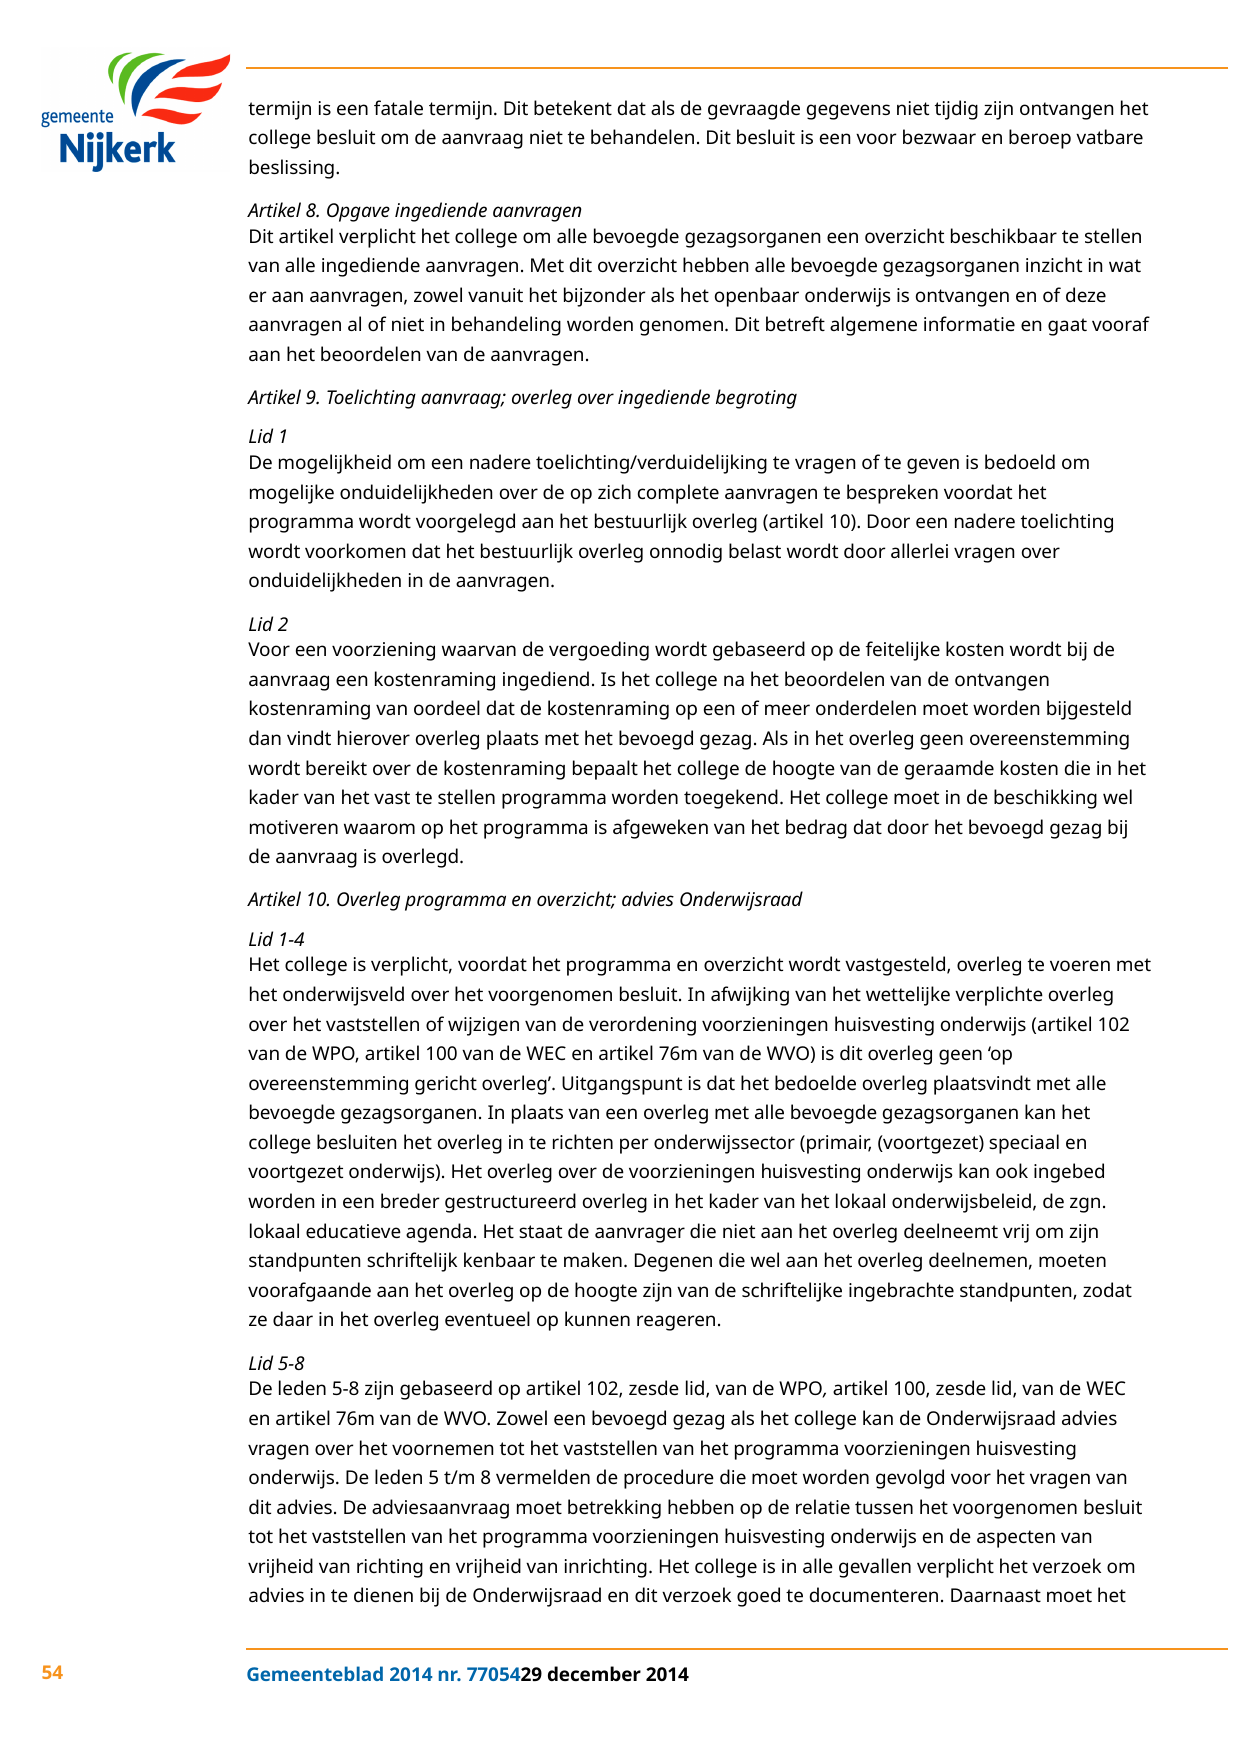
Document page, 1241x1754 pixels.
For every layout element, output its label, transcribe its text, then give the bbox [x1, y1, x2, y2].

text Artikel 8. Opgave ingediende aanvragen [248, 197, 1152, 223]
text De leden 5-8 zijn gebaseerd op artikel 102, zesde lid, van de WPO, artikel 100, zesde lid, van de WEC en artikel 76m van de WVO. Zowel een bevoegd gezag als het college kan de Onderwijsraad advies vragen over het voornemen tot het vaststellen van het programma voorzieningen huisvesting onderwijs. De leden 5 t/m 8 vermelden de procedure die moet worden gevolgd voor het vragen van dit advies. De adviesaanvraag moet betrekking hebben op de relatie tussen het voorgenomen besluit tot het vaststellen van het programma voorzieningen huisvesting onderwijs en de aspecten van vrijheid van richting en vrijheid van inrichting. Het college is in alle gevallen verplicht het verzoek om advies in te dienen bij de Onderwijsraad en dit verzoek goed te documenteren. Daarnaast moet het [248, 1376, 1152, 1608]
text Lid 1-4 [248, 926, 1152, 952]
text De mogelijkheid om een nadere toelichting/verduidelijking te vragen of te geven is bedoeld om mogelijke onduidelijkheden over de op zich complete aanvragen te bespreken voordat het programma wordt voorgelegd aan het bestuurlijk overleg (artikel 10). Door een nadere toelichting wordt voorkomen dat het bestuurlijk overleg onnodig belast wordt door allerlei vragen over onduidelijkheden in de aanvragen. [248, 449, 1152, 593]
text Het college is verplicht, voordat het programma en overzicht wordt vastgesteld, overleg te voeren met het onderwijsveld over het voorgenomen besluit. In afwijking van het wettelijke verplichte overleg over het vaststellen of wijzigen van de verordening voorzieningen huisvesting onderwijs (artikel 102 van de WPO, artikel 100 van de WEC en artikel 76m van de WVO) is dit overleg geen ‘op overeenstemming gericht overleg’. Uitgangspunt is dat het bedoelde overleg plaatsvindt met alle bevoegde gezagsorganen. In plaats van een overleg met alle bevoegde gezagsorganen kan het college besluiten het overleg in te richten per onderwijssector (primair, (voortgezet) speciaal en voortgezet onderwijs). Het overleg over de voorzieningen huisvesting onderwijs kan ook ingebed worden in een breder gestructureerd overleg in het kader van het lokaal onderwijsbeleid, de zgn. lokaal educatieve agenda. Het staat de aanvrager die niet aan het overleg deelneemt vrij om zijn standpunten schriftelijk kenbaar te maken. Degenen die wel aan het overleg deelnemen, moeten voorafgaande aan het overleg op de hoogte zijn van de schriftelijke ingebrachte standpunten, zodat ze daar in het overleg eventueel op kunnen reageren. [248, 952, 1152, 1332]
text Lid 2 [248, 611, 1152, 636]
text Dit artikel verplicht het college om alle bevoegde gezagsorganen een overzicht beschikbaar te stellen van alle ingediende aanvragen. Met dit overzicht hebben alle bevoegde gezagsorganen inzicht in wat er aan aanvragen, zowel vanuit het bijzonder als het openbaar onderwijs is ontvangen en of deze aanvragen al of niet in behandeling worden genomen. Dit betreft algemene informatie en gaat vooraf aan het beoordelen van de aanvragen. [248, 223, 1152, 367]
text Artikel 10. Overleg programma en overzicht; advies Onderwijsraad [248, 887, 1152, 912]
text Lid 5-8 [248, 1350, 1152, 1376]
text Voor een voorziening waarvan de vergoeding wordt gebaseerd op de feitelijke kosten wordt bij de aanvraag een kostenraming ingediend. Is het college na het beoordelen van de ontvangen kostenraming van oordeel dat de kostenraming op een of meer onderdelen moet worden bijgesteld dan vindt hierover overleg plaats met het bevoegd gezag. Als in het overleg geen overeenstemming wordt bereikt over de kostenraming bepaalt het college de hoogte van de geraamde kosten die in het kader van het vast te stellen programma worden toegekend. Het college moet in de beschikking wel motiveren waarom op het programma is afgeweken van het bedrag dat door het bevoegd gezag bij de aanvraag is overlegd. [248, 636, 1152, 869]
picture [41, 47, 231, 172]
text Lid 1 [248, 423, 1152, 449]
text termijn is een fatale termijn. Dit betekent dat als de gevraagde gegevens niet tijdig zijn ontvangen het college besluit om de aanvraag niet te behandelen. Dit besluit is een voor bezwaar en beroep vatbare beslissing. [248, 95, 1152, 180]
text Artikel 9. Toelichting aanvraag; overleg over ingediende begroting [248, 384, 1152, 410]
